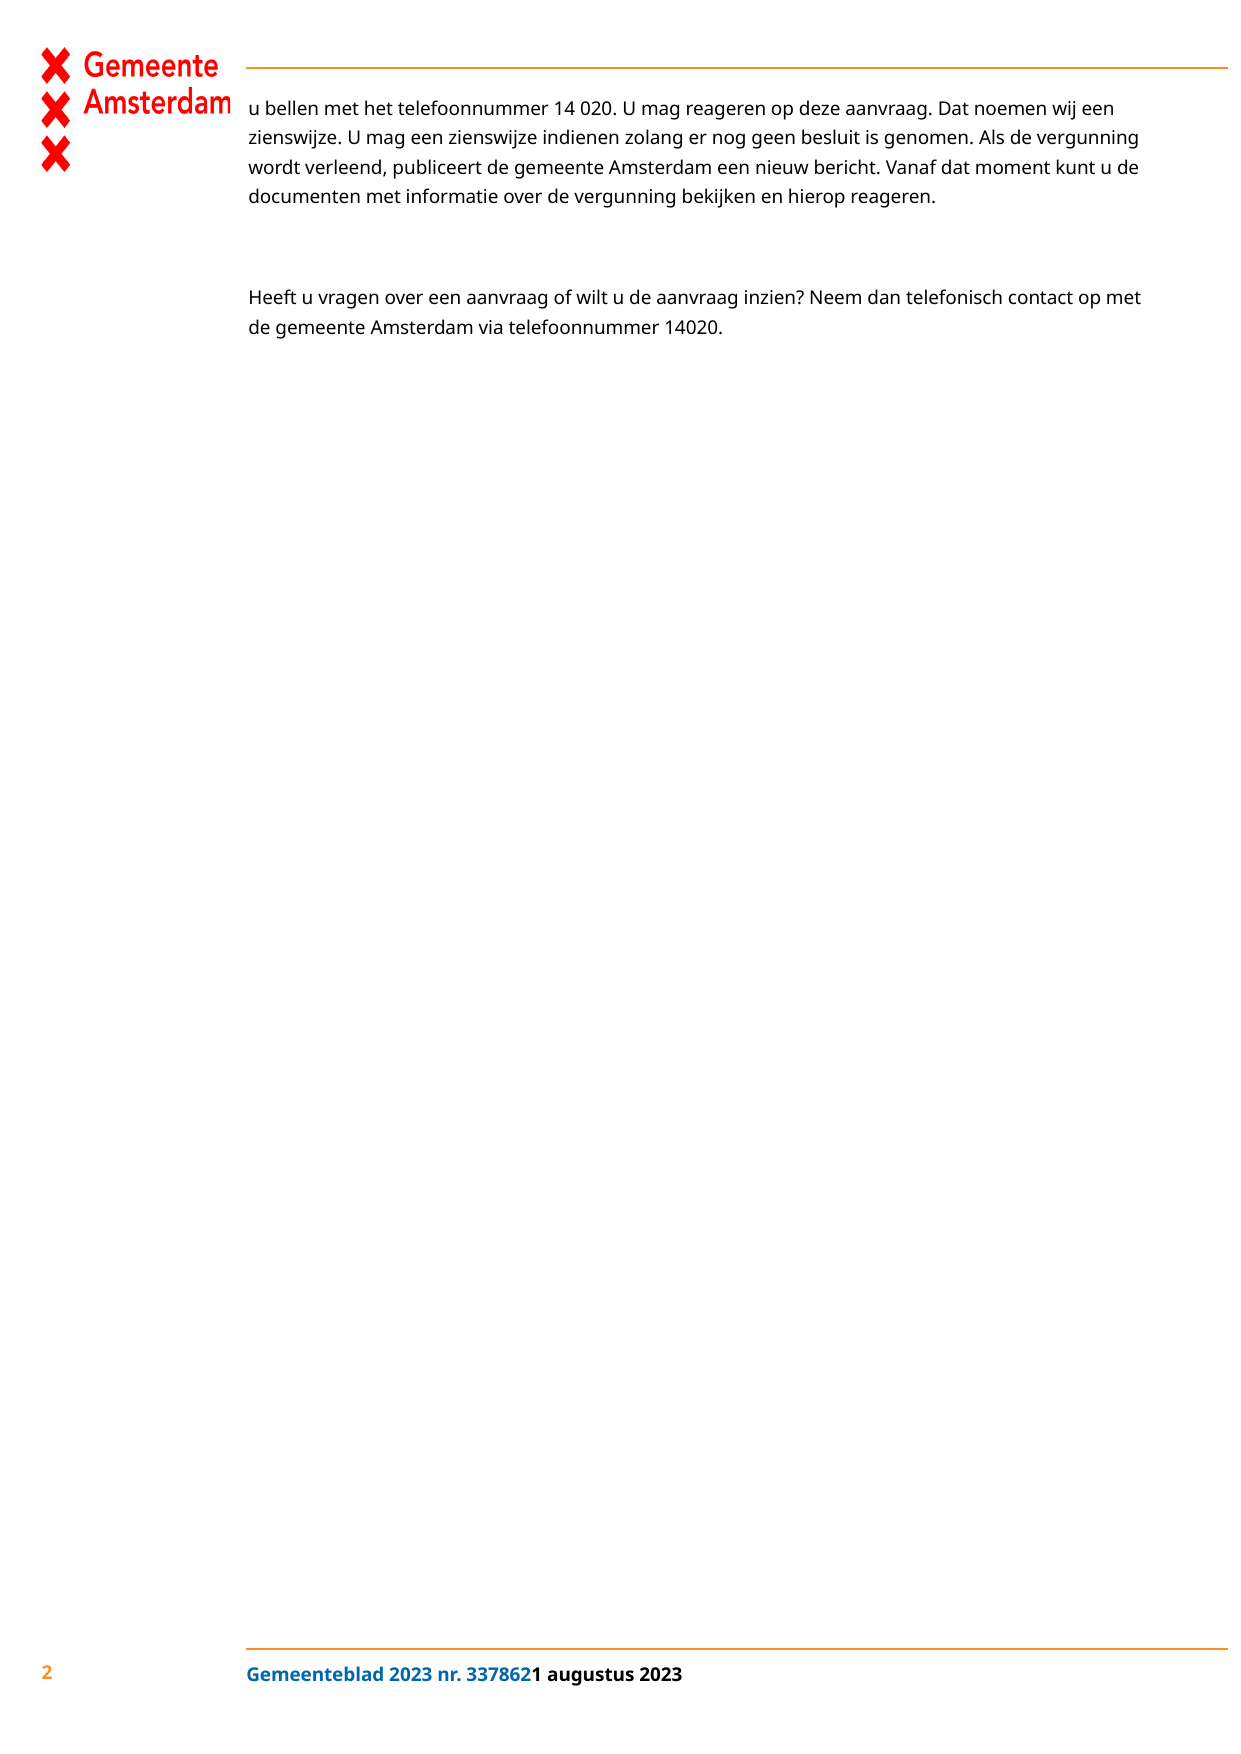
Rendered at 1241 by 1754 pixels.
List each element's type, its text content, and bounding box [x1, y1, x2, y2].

text u bellen met het telefoonnummer 14 020. U mag reageren op deze aanvraag. Dat noemen wij een zienswijze. U mag een zienswijze indienen zolang er nog geen besluit is genomen. Als de vergunning wordt verleend, publiceert de gemeente Amsterdam een nieuw bericht. Vanaf dat moment kunt u de documenten met informatie over de vergunning bekijken en hierop reageren. [248, 95, 1152, 209]
text Heeft u vragen over een aanvraag of wilt u de aanvraag inzien? Neem dan telefonisch contact op met de gemeente Amsterdam via telefoonnummer 14020. [248, 284, 1152, 340]
picture [41, 47, 231, 172]
